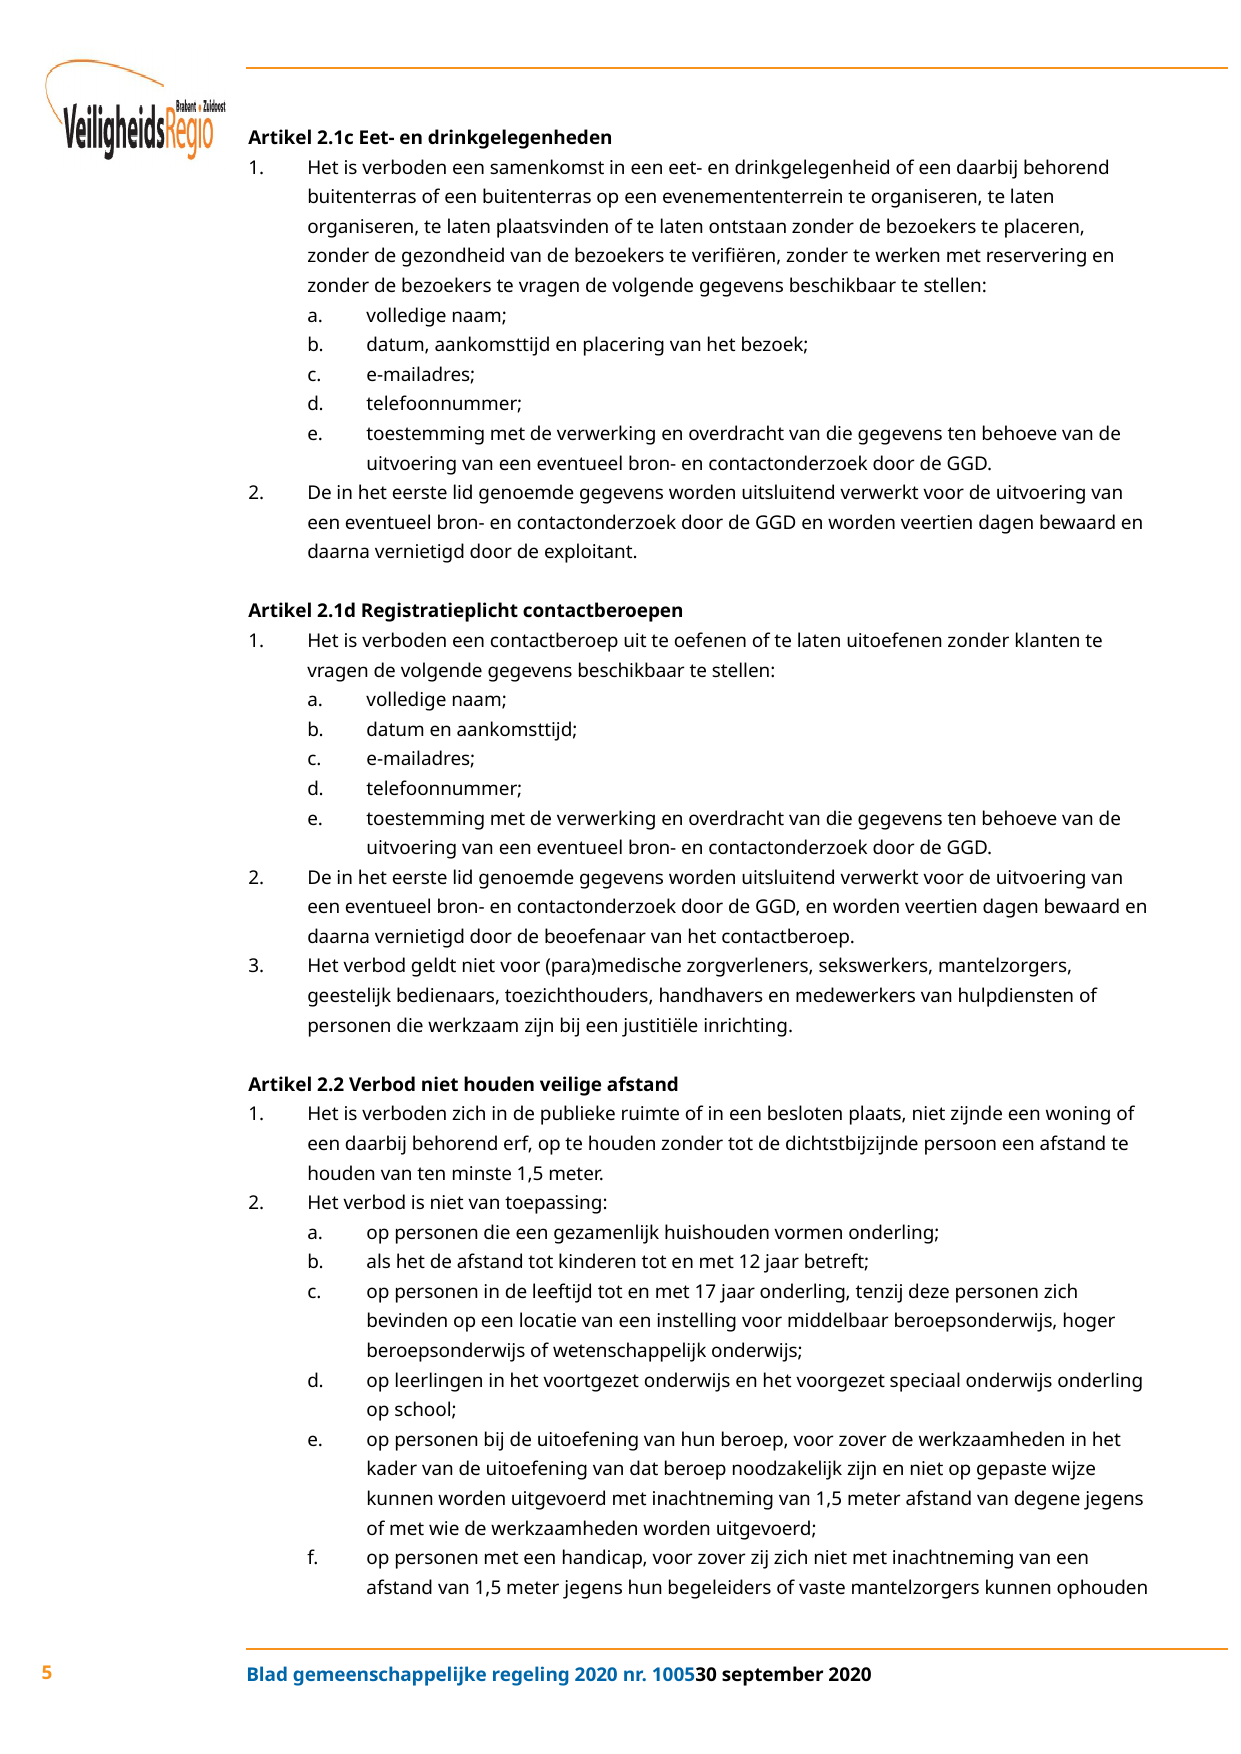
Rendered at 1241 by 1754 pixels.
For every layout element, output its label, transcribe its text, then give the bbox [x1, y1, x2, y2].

list toestemming met de verwerking en overdracht van die gegevens ten behoeve van de uitvoering van een eventueel bron- en contactonderzoek door de GGD. [307, 420, 1152, 476]
list toestemming met de verwerking en overdracht van die gegevens ten behoeve van de uitvoering van een eventueel bron- en contactonderzoek door de GGD. [307, 805, 1152, 860]
list volledige naam; [307, 302, 1152, 328]
list volledige naam; [307, 686, 1152, 712]
list De in het eerste lid genoemde gegevens worden uitsluitend verwerkt voor de uitvoering van een eventueel bron- en contactonderzoek door de GGD, en worden veertien dagen bewaard en daarna vernietigd door de beoefenaar van het contactberoep. [248, 864, 1152, 949]
text Artikel 2.2 Verbod niet houden veilige afstand [248, 1071, 1152, 1097]
list Het is verboden een samenkomst in een eet- en drinkgelegenheid of een daarbij behorend buitenterras of een buitenterras op een evenemententerrein te organiseren, te laten organiseren, te laten plaatsvinden of te laten ontstaan zonder de bezoekers te placeren, zonder de gezondheid van de bezoekers te verifiëren, zonder te werken met reservering en zonder de bezoekers te vragen de volgende gegevens beschikbaar te stellen: [248, 154, 1152, 298]
list telefoonnummer; [307, 391, 1152, 416]
picture [41, 47, 231, 172]
list Het is verboden zich in de publieke ruimte of in een besloten plaats, niet zijnde een woning of een daarbij behorend erf, op te houden zonder tot de dichtstbijzijnde persoon een afstand te houden van ten minste 1,5 meter. [248, 1101, 1152, 1186]
text Artikel 2.1c Eet- en drinkgelegenheden [248, 124, 1152, 150]
list Het verbod geldt niet voor (para)medische zorgverleners, sekswerkers, mantelzorgers, geestelijk bedienaars, toezichthouders, handhavers en medewerkers van hulpdiensten of personen die werkzaam zijn bij een justitiële inrichting. [248, 953, 1152, 1038]
list op personen bij de uitoefening van hun beroep, voor zover de werkzaamheden in het kader van de uitoefening van dat beroep noodzakelijk zijn en niet op gepaste wijze kunnen worden uitgevoerd met inachtneming van 1,5 meter afstand van degene jegens of met wie de werkzaamheden worden uitgevoerd; [307, 1426, 1152, 1541]
text Artikel 2.1d Registratieplicht contactberoepen [248, 598, 1152, 623]
list telefoonnummer; [307, 775, 1152, 801]
list op personen in de leeftijd tot en met 17 jaar onderling, tenzij deze personen zich bevinden op een locatie van een instelling voor middelbaar beroepsonderwijs, hoger beroepsonderwijs of wetenschappelijk onderwijs; [307, 1278, 1152, 1363]
list De in het eerste lid genoemde gegevens worden uitsluitend verwerkt voor de uitvoering van een eventueel bron- en contactonderzoek door de GGD en worden veertien dagen bewaard en daarna vernietigd door de exploitant. [248, 479, 1152, 564]
list Het is verboden een contactberoep uit te oefenen of te laten uitoefenen zonder klanten te vragen de volgende gegevens beschikbaar te stellen: [248, 627, 1152, 683]
list e-mailadres; [307, 361, 1152, 387]
list datum, aankomsttijd en placering van het bezoek; [307, 331, 1152, 357]
list op personen die een gezamenlijk huishouden vormen onderling; [307, 1219, 1152, 1245]
list op leerlingen in het voortgezet onderwijs en het voorgezet speciaal onderwijs onderling op school; [307, 1367, 1152, 1422]
list datum en aankomsttijd; [307, 716, 1152, 742]
list Het verbod is niet van toepassing: [248, 1189, 1152, 1215]
list als het de afstand tot kinderen tot en met 12 jaar betreft; [307, 1248, 1152, 1274]
list e-mailadres; [307, 746, 1152, 771]
list op personen met een handicap, voor zover zij zich niet met inachtneming van een afstand van 1,5 meter jegens hun begeleiders of vaste mantelzorgers kunnen ophouden [307, 1544, 1152, 1600]
